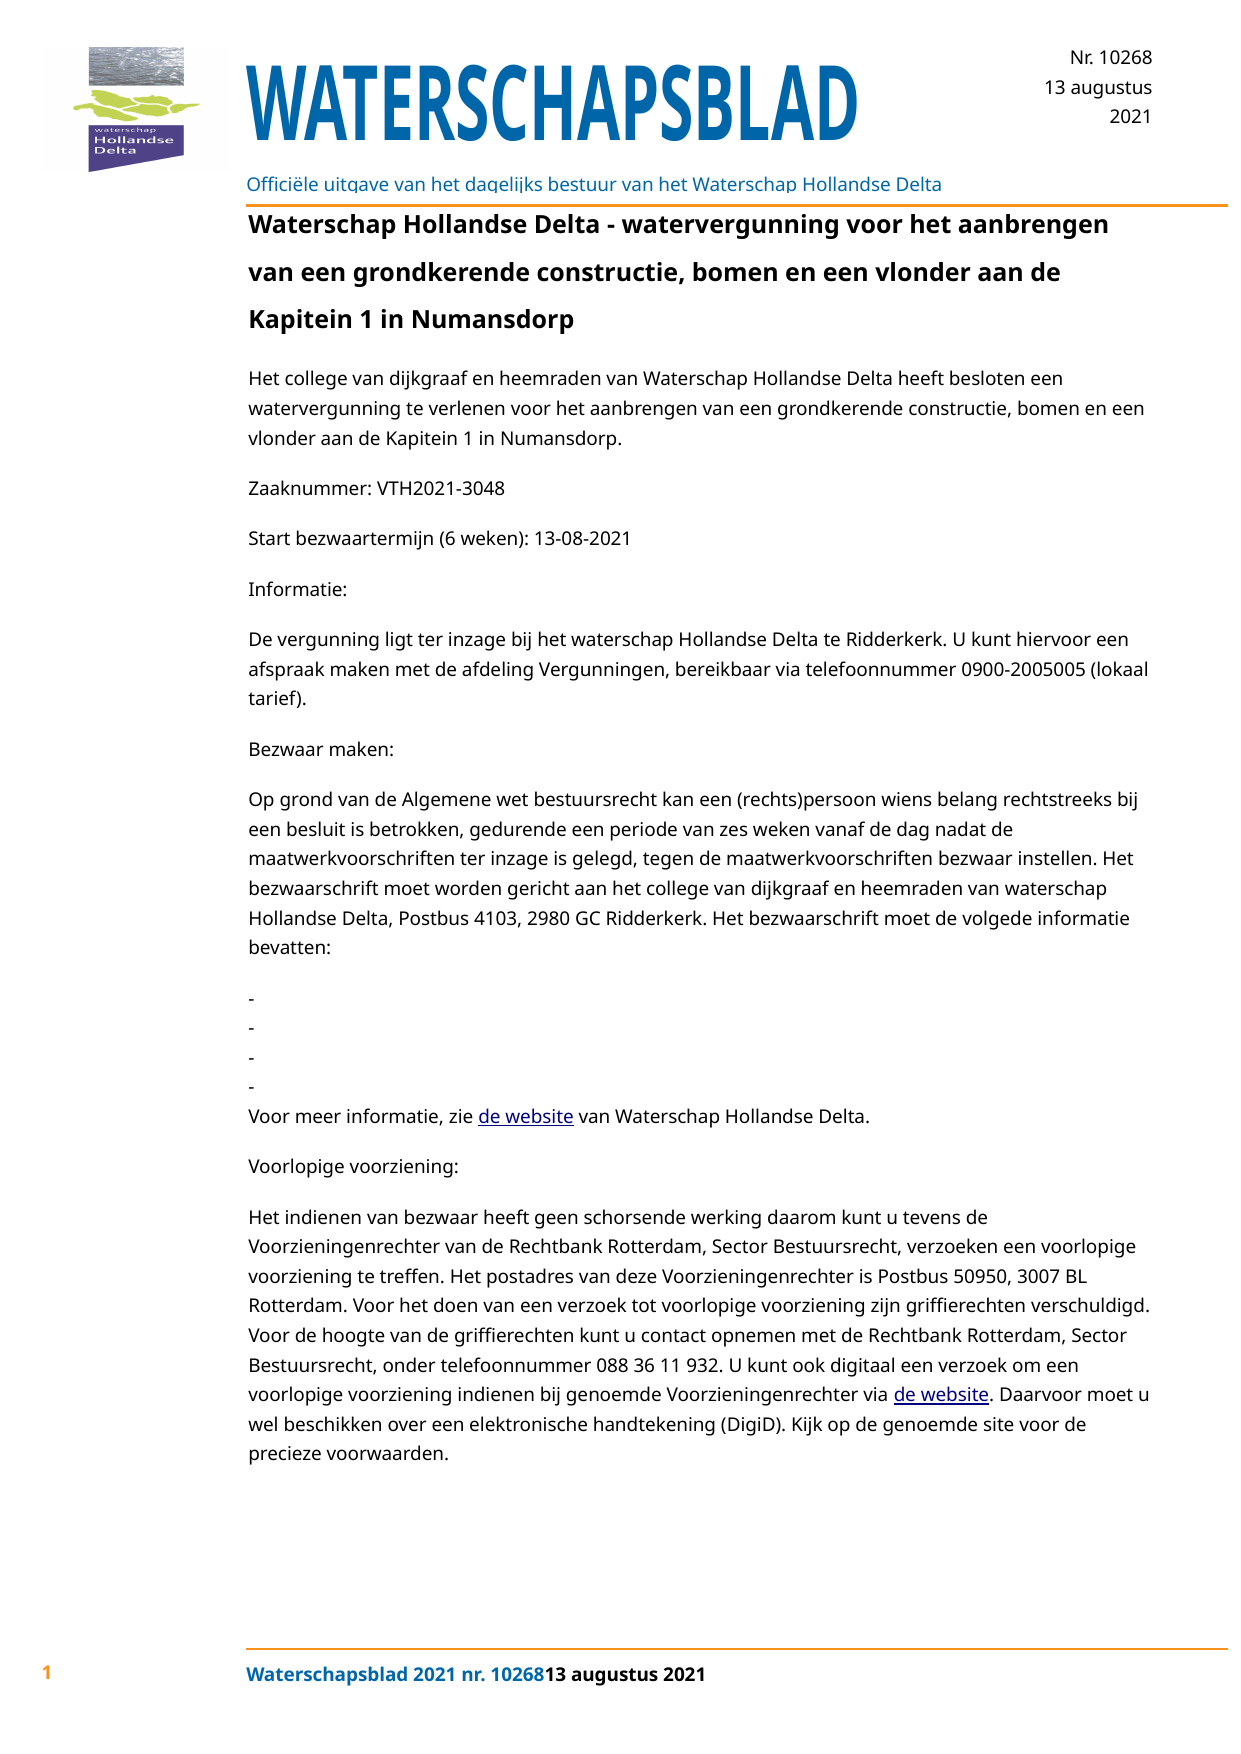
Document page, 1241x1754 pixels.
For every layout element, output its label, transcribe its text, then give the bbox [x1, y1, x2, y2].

text Het college van dijkgraaf en heemraden van Waterschap Hollandse Delta heeft besloten een watervergunning te verlenen voor het aanbrengen van een grondkerende constructie, bomen en een vlonder aan de Kapitein 1 in Numansdorp. [248, 366, 1152, 450]
text Op grond van de Algemene wet bestuursrecht kan een (rechts)persoon wiens belang rechtstreeks bij een besluit is betrokken, gedurende een periode van zes weken vanaf de dag nadat de maatwerkvoorschriften ter inzage is gelegd, tegen de maatwerkvoorschriften bezwaar instellen. Het bezwaarschrift moet worden gericht aan het college van dijkgraaf en heemraden van waterschap Hollandse Delta, Postbus 4103, 2980 GC Ridderkerk. Het bezwaarschrift moet de volgede informatie bevatten: [248, 786, 1152, 960]
text Zaaknummer: VTH2021-3048 [248, 475, 1152, 501]
text Het indienen van bezwaar heeft geen schorsende werking daarom kunt u tevens de Voorzieningenrechter van de Rechtbank Rotterdam, Sector Bestuursrecht, verzoeken een voorlopige voorziening te treffen. Het postadres van deze Voorzieningenrechter is Postbus 50950, 3007 BL Rotterdam. Voor het doen van een verzoek tot voorlopige voorziening zijn griffierechten verschuldigd. Voor de hoogte van de griffierechten kunt u contact opnemen met de Rechtbank Rotterdam, Sector Bestuursrecht, onder telefoonnummer 088 36 11 932. U kunt ook digitaal een verzoek om een voorlopige voorziening indienen bij genoemde Voorzieningenrechter via de website. Daarvoor moet u wel beschikken over een elektronische handtekening (DigiD). Kijk op de genoemde site voor de precieze voorwaarden. [248, 1204, 1152, 1466]
text Informatie: [248, 576, 1152, 602]
text Bezwaar maken: [248, 736, 1152, 762]
text Waterschap Hollandse Delta - watervergunning voor het aanbrengen van een grondkerende constructie, bomen en een vlonder aan de Kapitein 1 in Numansdorp [248, 207, 1152, 336]
text Voor meer informatie, zie de website van Waterschap Hollandse Delta. [248, 1103, 1152, 1129]
text De vergunning ligt ter inzage bij het waterschap Hollandse Delta te Ridderkerk. U kunt hiervoor een afspraak maken met de afdeling Vergunningen, bereikbaar via telefoonnummer 0900-2005005 (lokaal tarief). [248, 626, 1152, 711]
text Start bezwaartermijn (6 weken): 13-08-2021 [248, 526, 1152, 551]
text Voorlopige voorziening: [248, 1153, 1152, 1179]
picture [41, 47, 231, 172]
